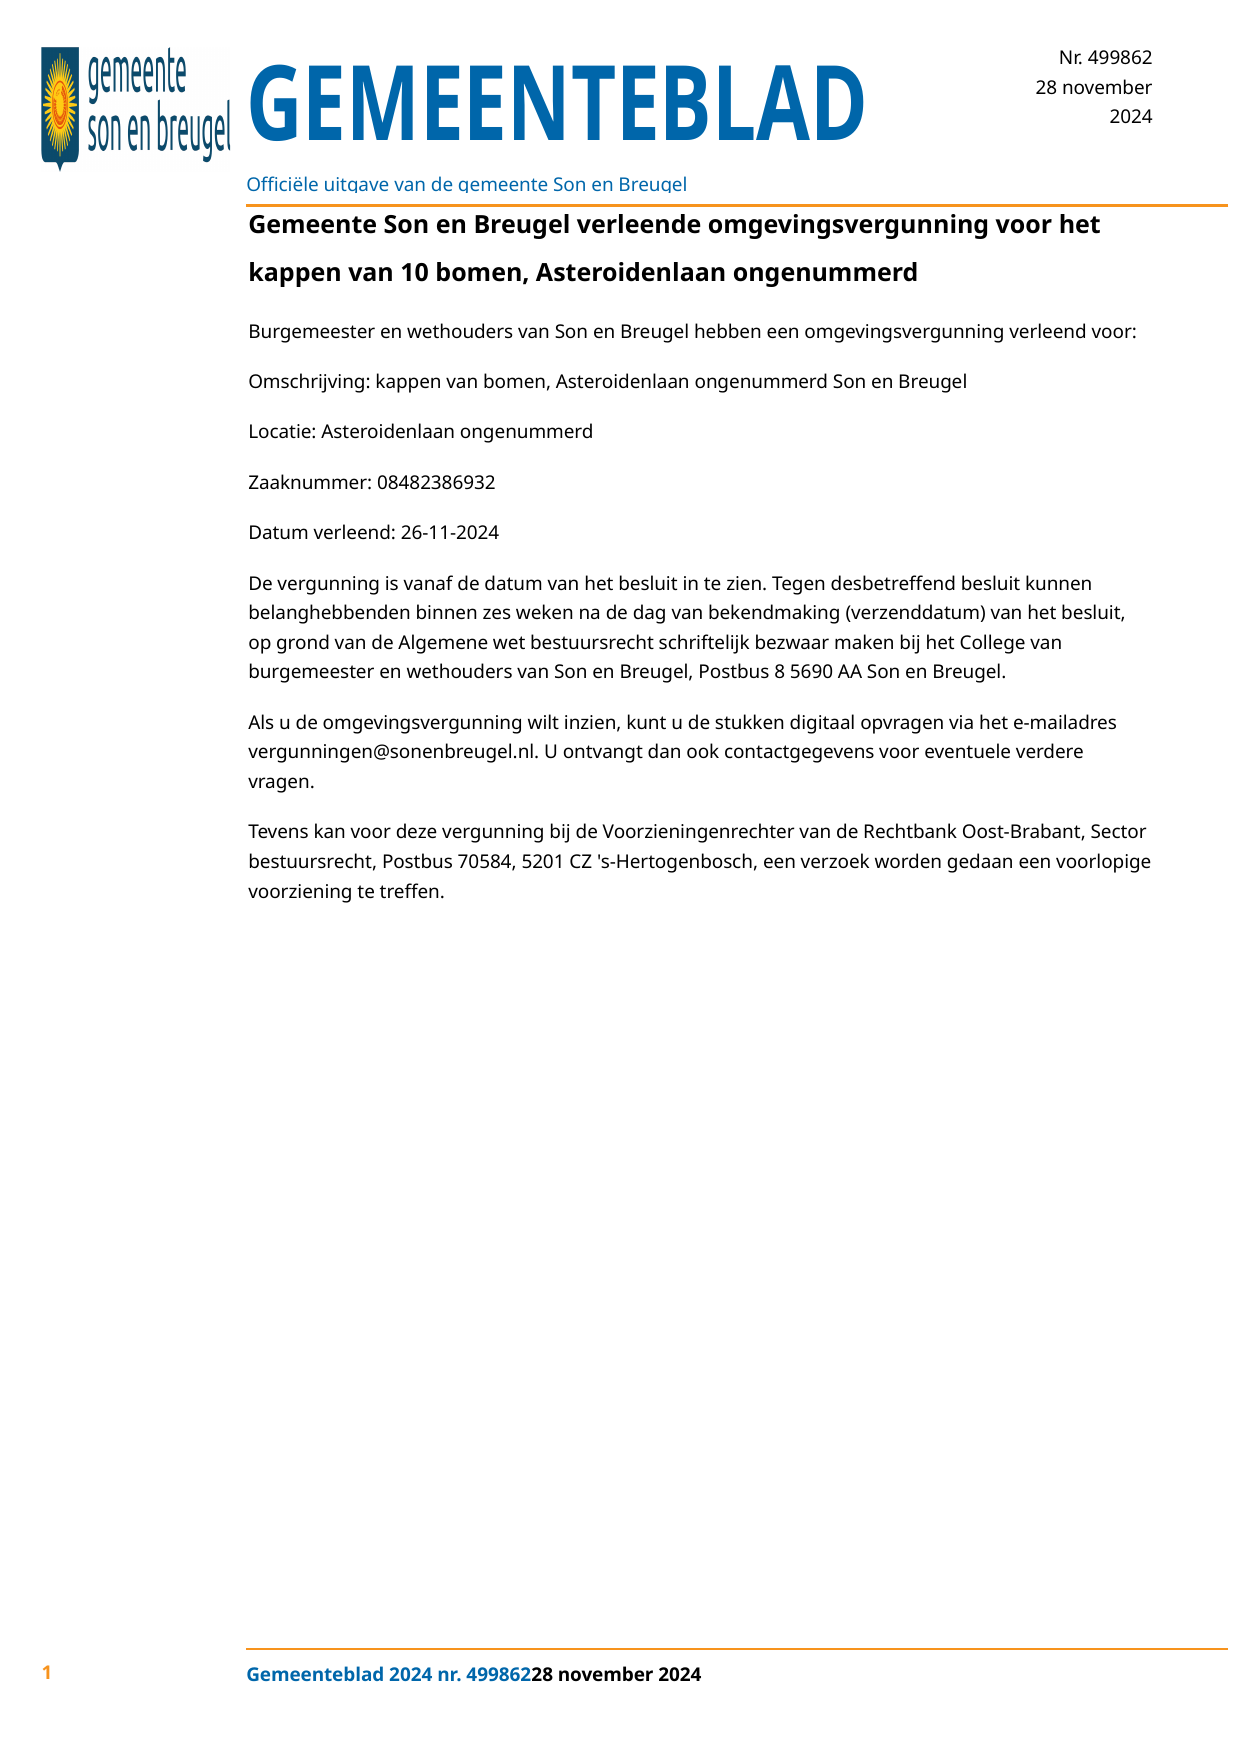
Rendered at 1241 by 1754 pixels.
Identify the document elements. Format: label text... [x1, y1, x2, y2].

text Locatie: Asteroidenlaan ongenummerd [248, 419, 1152, 444]
text Gemeente Son en Breugel verleende omgevingsvergunning voor het kappen van 10 bomen, Asteroidenlaan ongenummerd [248, 207, 1152, 288]
text De vergunning is vanaf de datum van het besluit in te zien. Tegen desbetreffend besluit kunnen belanghebbenden binnen zes weken na de dag van bekendmaking (verzenddatum) van het besluit, op grond van de Algemene wet bestuursrecht schriftelijk bezwaar maken bij het College van burgemeester en wethouders van Son en Breugel, Postbus 8 5690 AA Son en Breugel. [248, 570, 1152, 684]
text Als u de omgevingsvergunning wilt inzien, kunt u de stukken digitaal opvragen via het e-mailadres vergunningen@sonenbreugel.nl. U ontvangt dan ook contactgegevens voor eventuele verdere vragen. [248, 709, 1152, 794]
picture [41, 47, 231, 172]
text Omschrijving: kappen van bomen, Asteroidenlaan ongenummerd Son en Breugel [248, 368, 1152, 394]
text Burgemeester en wethouders van Son en Breugel hebben een omgevingsvergunning verleend voor: [248, 318, 1152, 344]
text Datum verleend: 26-11-2024 [248, 519, 1152, 545]
text Tevens kan voor deze vergunning bij de Voorzieningenrechter van de Rechtbank Oost-Brabant, Sector bestuursrecht, Postbus 70584, 5201 CZ 's-Hertogenbosch, een verzoek worden gedaan een voorlopige voorziening te treffen. [248, 819, 1152, 904]
text Zaaknummer: 08482386932 [248, 469, 1152, 495]
